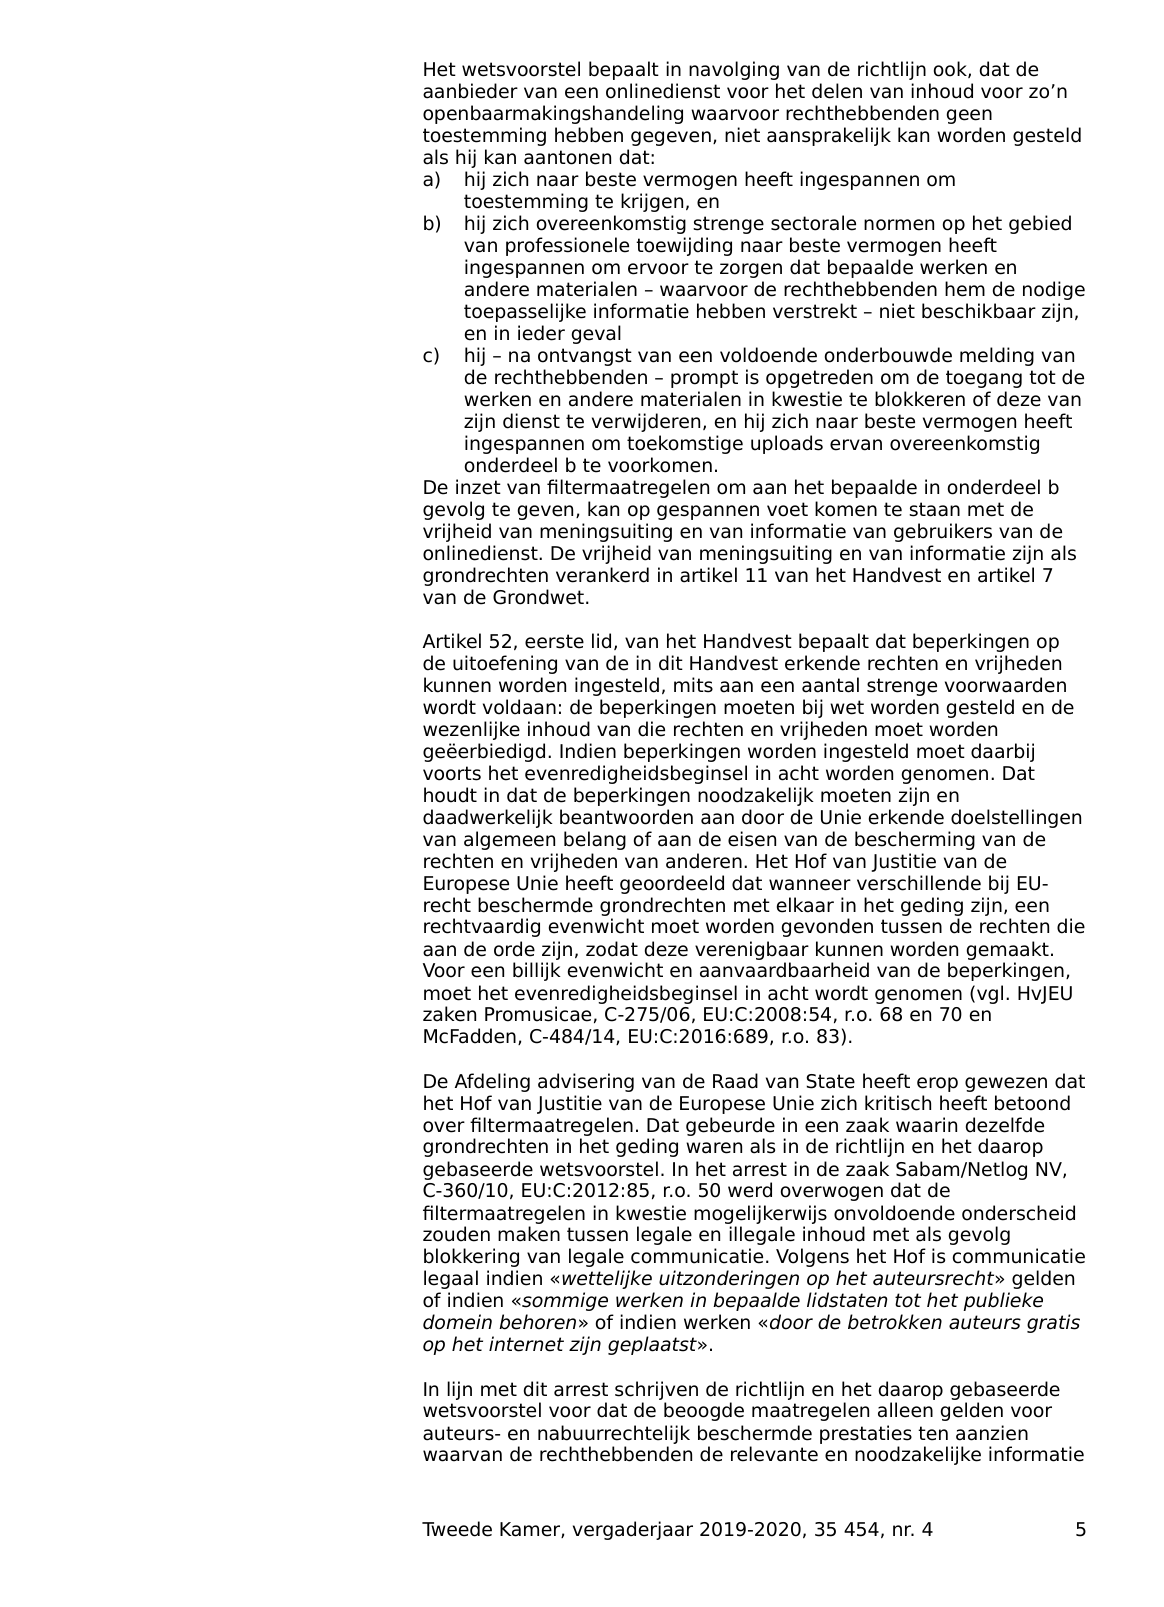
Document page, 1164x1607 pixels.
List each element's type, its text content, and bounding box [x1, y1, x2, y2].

text In lijn met dit arrest schrijven de richtlijn en het daarop gebaseerde wetsvoorstel voor dat de beoogde maatregelen alleen gelden voor auteurs- en nabuurrechtelijk beschermde prestaties ten aanzien waarvan de rechthebbenden de relevante en noodzakelijke informatie [422, 1378, 1087, 1466]
text b) hij zich overeenkomstig strenge sectorale normen op het gebied van professionele toewijding naar beste vermogen heeft ingespannen om ervoor te zorgen dat bepaalde werken en andere materialen – waarvoor de rechthebbenden hem de nodige toepasselijke informatie hebben verstrekt – niet beschikbaar zijn, en in ieder geval [422, 213, 1087, 345]
text Het wetsvoorstel bepaalt in navolging van de richtlijn ook, dat de aanbieder van een onlinedienst voor het delen van inhoud voor zo’n openbaarmakingshandeling waarvoor rechthebbenden geen toestemming hebben gegeven, niet aansprakelijk kan worden gesteld als hij kan aantonen dat: [422, 59, 1087, 169]
text a) hij zich naar beste vermogen heeft ingespannen om toestemming te krijgen, en [422, 169, 1087, 213]
text Artikel 52, eerste lid, van het Handvest bepaalt dat beperkingen op de uitoefening van de in dit Handvest erkende rechten en vrijheden kunnen worden ingesteld, mits aan een aantal strenge voorwaarden wordt voldaan: de beperkingen moeten bij wet worden gesteld en de wezenlijke inhoud van die rechten en vrijheden moet worden geëerbiedigd. Indien beperkingen worden ingesteld moet daarbij voorts het evenredigheidsbeginsel in acht worden genomen. Dat houdt in dat de beperkingen noodzakelijk moeten zijn en daadwerkelijk beantwoorden aan door de Unie erkende doelstellingen van algemeen belang of aan de eisen van de bescherming van de rechten en vrijheden van anderen. Het Hof van Justitie van de Europese Unie heeft geoordeeld dat wanneer verschillende bij EU-recht beschermde grondrechten met elkaar in het geding zijn, een rechtvaardig evenwicht moet worden gevonden tussen de rechten die aan de orde zijn, zodat deze verenigbaar kunnen worden gemaakt. Voor een billijk evenwicht en aanvaardbaarheid van de beperkingen, moet het evenredigheidsbeginsel in acht wordt genomen (vgl. HvJEU zaken Promusicae, C-275/06, EU:C:2008:54, r.o. 68 en 70 en McFadden, C-484/14, EU:C:2016:689, r.o. 83). [422, 631, 1087, 1048]
text c) hij – na ontvangst van een voldoende onderbouwde melding van de rechthebbenden – prompt is opgetreden om de toegang tot de werken en andere materialen in kwestie te blokkeren of deze van zijn dienst te verwijderen, en hij zich naar beste vermogen heeft ingespannen om toekomstige uploads ervan overeenkomstig onderdeel b te voorkomen. [422, 345, 1087, 477]
text De inzet van filtermaatregelen om aan het bepaalde in onderdeel b gevolg te geven, kan op gespannen voet komen te staan met de vrijheid van meningsuiting en van informatie van gebruikers van de onlinedienst. De vrijheid van meningsuiting en van informatie zijn als grondrechten verankerd in artikel 11 van het Handvest en artikel 7 van de Grondwet. [422, 477, 1087, 608]
text De Afdeling advisering van de Raad van State heeft erop gewezen dat het Hof van Justitie van de Europese Unie zich kritisch heeft betoond over filtermaatregelen. Dat gebeurde in een zaak waarin dezelfde grondrechten in het geding waren als in de richtlijn en het daarop gebaseerde wetsvoorstel. In het arrest in de zaak Sabam/Netlog NV, C-360/10, EU:C:2012:85, r.o. 50 werd overwogen dat de filtermaatregelen in kwestie mogelijkerwijs onvoldoende onderscheid zouden maken tussen legale en illegale inhoud met als gevolg blokkering van legale communicatie. Volgens het Hof is communicatie legaal indien «wettelijke uitzonderingen op het auteursrecht» gelden of indien «sommige werken in bepaalde lidstaten tot het publieke domein behoren» of indien werken «door de betrokken auteurs gratis op het internet zijn geplaatst». [422, 1071, 1087, 1356]
